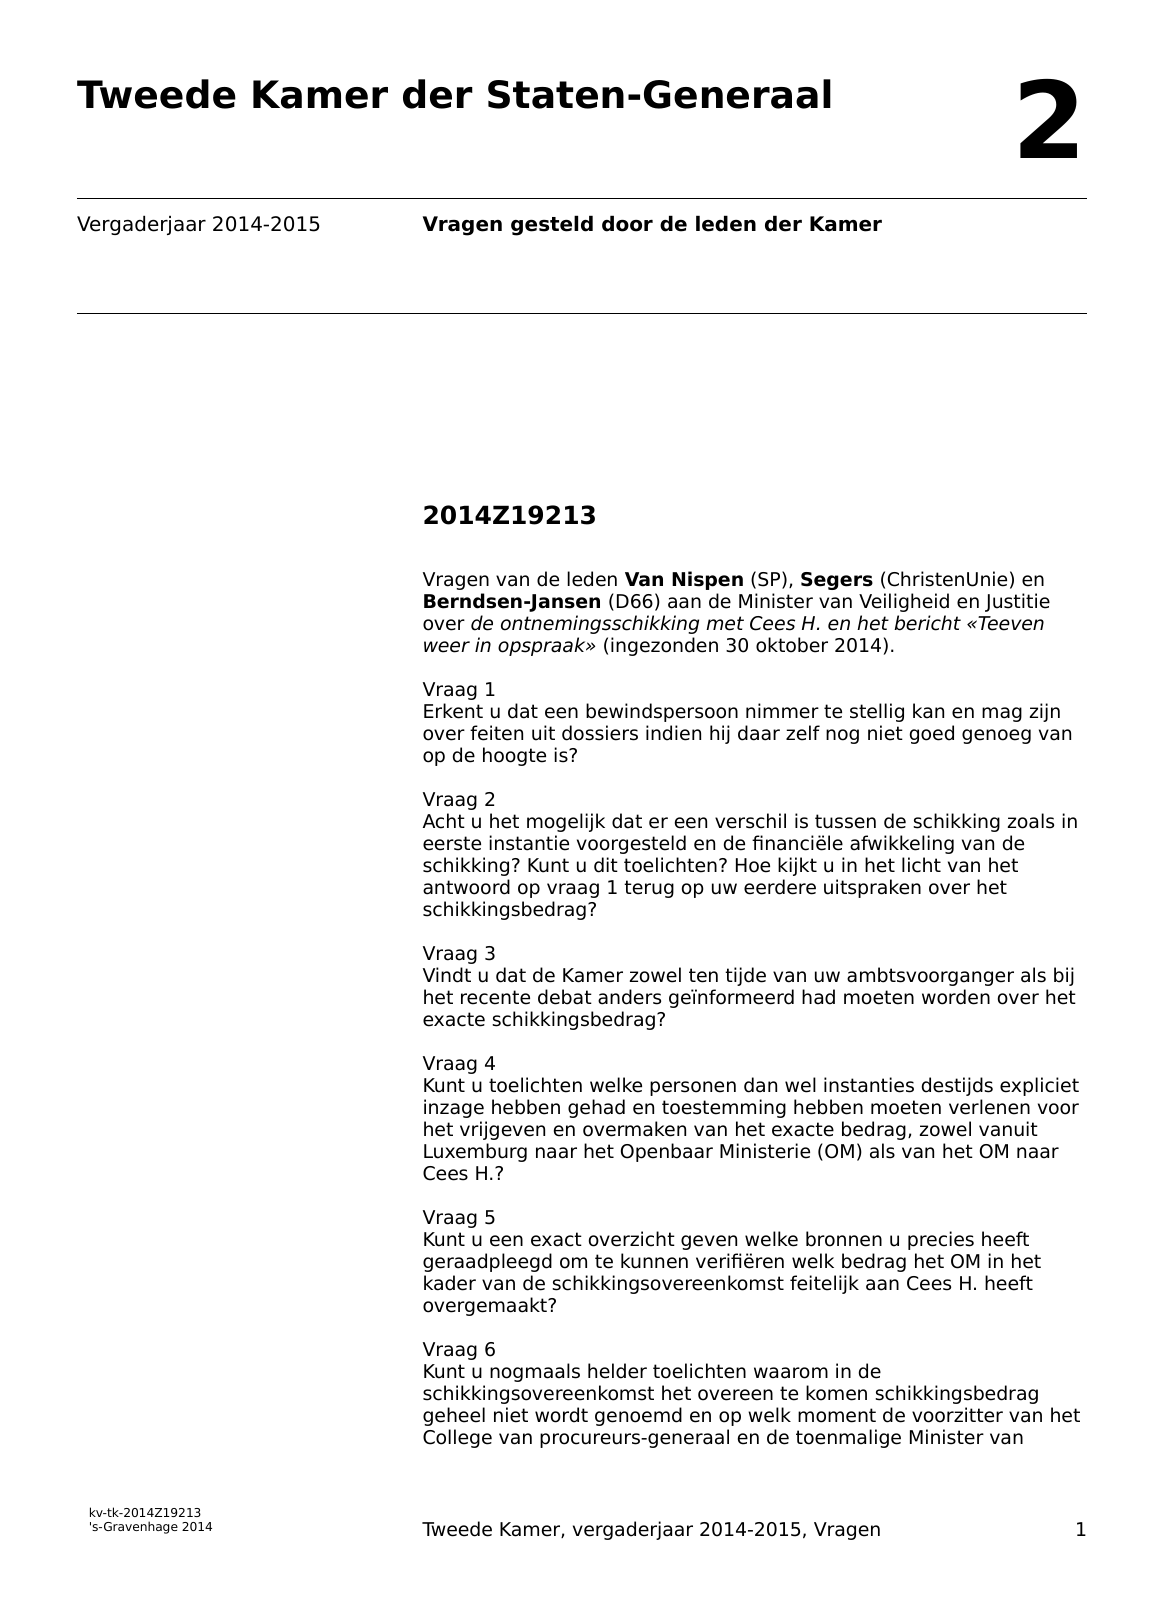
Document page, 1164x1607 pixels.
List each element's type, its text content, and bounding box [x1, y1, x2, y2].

text Vraag 3 [422, 943, 1087, 965]
text Vraag 5 [422, 1207, 1087, 1229]
text Erkent u dat een bewindspersoon nimmer te stellig kan en mag zijn over feiten uit dossiers indien hij daar zelf nog niet goed genoeg van op de hoogte is? [422, 701, 1087, 767]
table_cell Vergaderjaar 2014-2015 [77, 199, 422, 313]
text Vragen van de leden Van Nispen (SP), Segers (ChristenUnie) en Berndsen-Jansen (D66) aan de Minister van Veiligheid en Justitie over de ontnemingsschikking met Cees H. en het bericht «Teeven weer in opspraak» (ingezonden 30 oktober 2014). [422, 569, 1087, 657]
text Vindt u dat de Kamer zowel ten tijde van uw ambtsvoorganger als bij het recente debat anders geïnformeerd had moeten worden over het exacte schikkingsbedrag? [422, 965, 1087, 1031]
text Vraag 6 [422, 1339, 1087, 1361]
text Kunt u een exact overzicht geven welke bronnen u precies heeft geraadpleegd om te kunnen verifiëren welk bedrag het OM in het kader van de schikkingsovereenkomst feitelijk aan Cees H. heeft overgemaakt? [422, 1229, 1087, 1317]
text Vraag 2 [422, 789, 1087, 811]
text 2014Z19213 [422, 501, 1087, 531]
table_header Tweede Kamer der Staten-Generaal [77, 59, 886, 198]
text Kunt u nogmaals helder toelichten waarom in de schikkingsovereenkomst het overeen te komen schikkingsbedrag geheel niet wordt genoemd en op welk moment de voorzitter van het College van procureurs-generaal en de toenmalige Minister van [422, 1361, 1087, 1449]
text Vraag 1 [422, 679, 1087, 701]
text Acht u het mogelijk dat er een verschil is tussen de schikking zoals in eerste instantie voorgesteld en de financiële afwikkeling van de schikking? Kunt u dit toelichten? Hoe kijkt u in het licht van het antwoord op vraag 1 terug op uw eerdere uitspraken over het schikkingsbedrag? [422, 811, 1087, 921]
text kv-tk-2014Z19213 [88, 1506, 323, 1520]
table_header 2 [886, 59, 1087, 198]
table_cell Vragen gesteld door de leden der Kamer [422, 199, 1087, 313]
text Vraag 4 [422, 1053, 1087, 1075]
text Kunt u toelichten welke personen dan wel instanties destijds expliciet inzage hebben gehad en toestemming hebben moeten verlenen voor het vrijgeven en overmaken van het exacte bedrag, zowel vanuit Luxemburg naar het Openbaar Ministerie (OM) als van het OM naar Cees H.? [422, 1075, 1087, 1185]
text 's-Gravenhage 2014 [88, 1520, 323, 1534]
